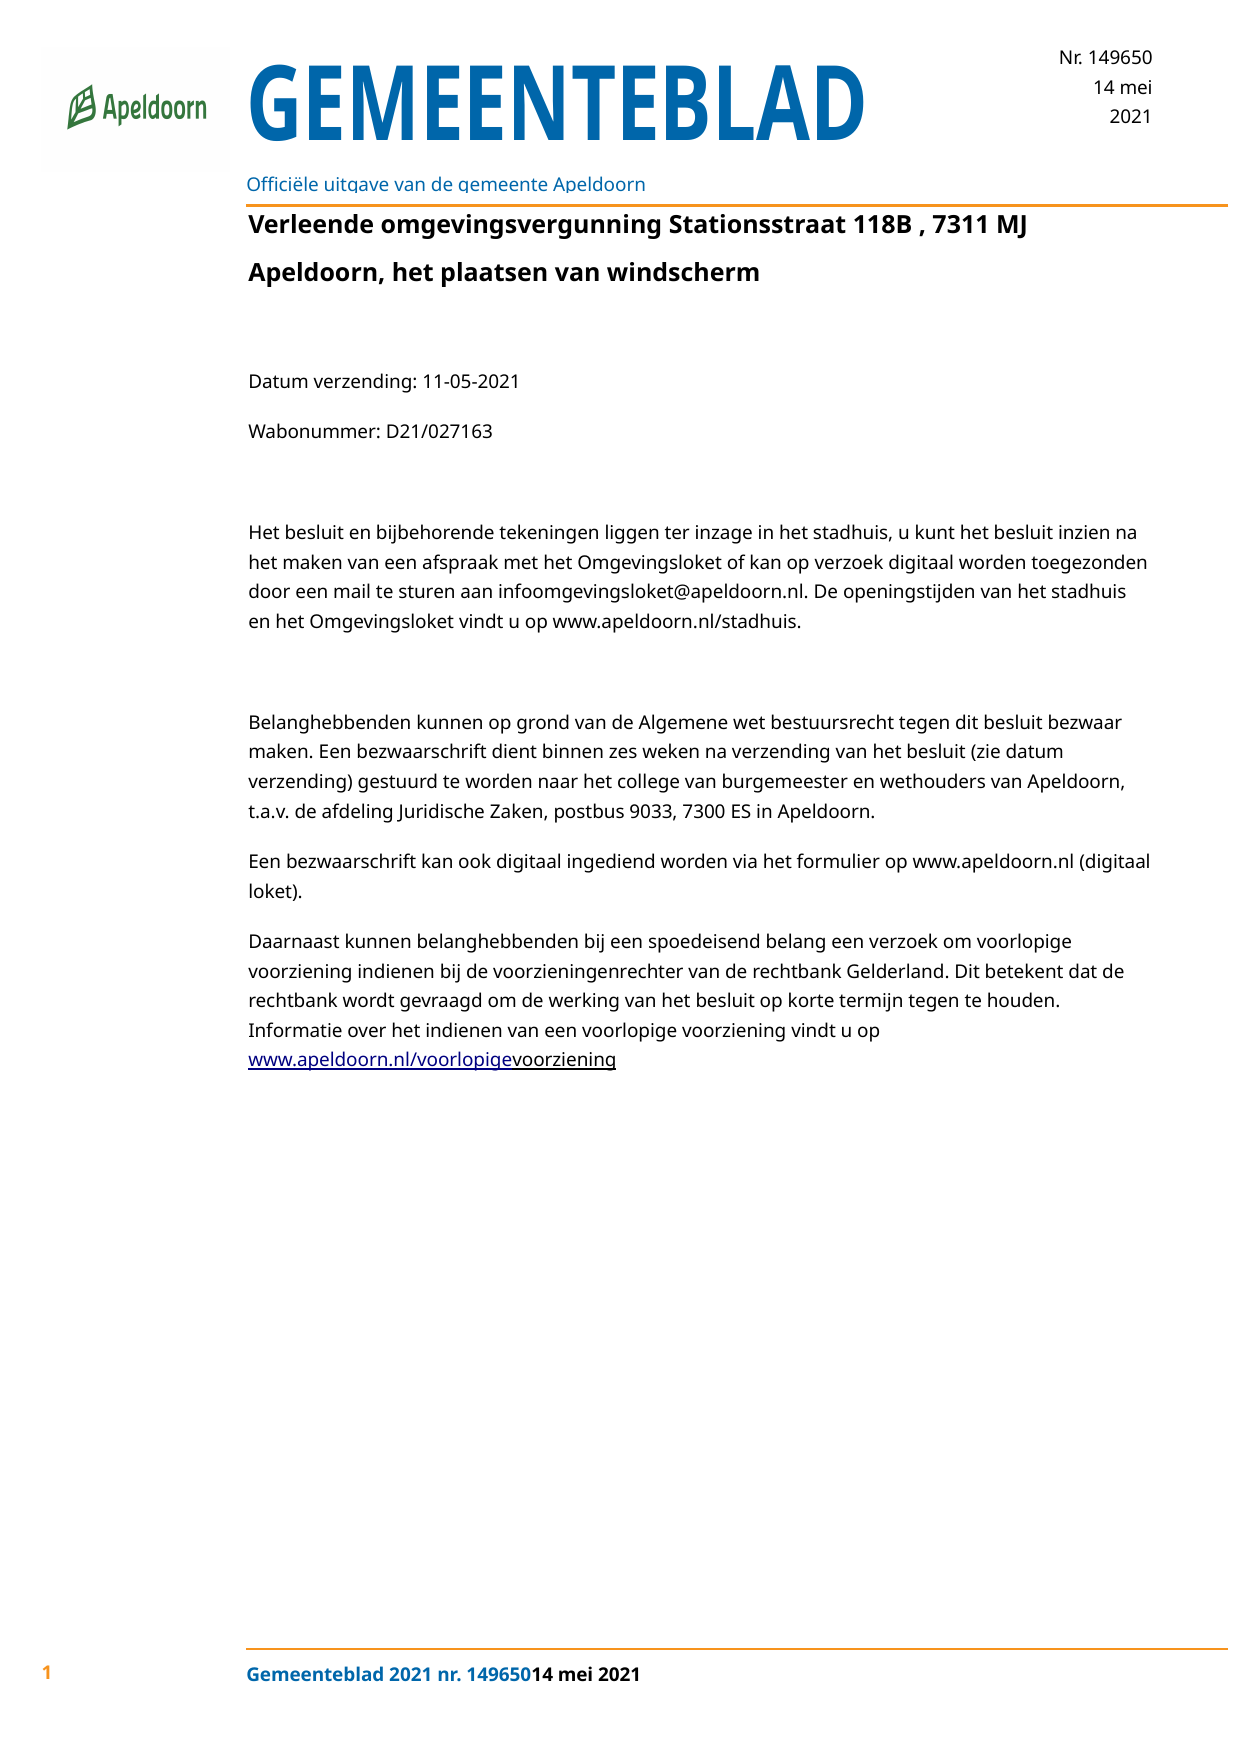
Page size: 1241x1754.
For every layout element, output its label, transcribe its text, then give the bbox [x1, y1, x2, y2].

text Het besluit en bijbehorende tekeningen liggen ter inzage in het stadhuis, u kunt het besluit inzien na het maken van een afspraak met het Omgevingsloket of kan op verzoek digitaal worden toegezonden door een mail te sturen aan infoomgevingsloket@apeldoorn.nl. De openingstijden van het stadhuis en het Omgevingsloket vindt u op www.apeldoorn.nl/stadhuis. [248, 519, 1152, 634]
text Verleende omgevingsvergunning Stationsstraat 118B , 7311 MJ Apeldoorn, het plaatsen van windscherm [248, 207, 1152, 288]
text Belanghebbenden kunnen op grond van de Algemene wet bestuursrecht tegen dit besluit bezwaar maken. Een bezwaarschrift dient binnen zes weken na verzending van het besluit (zie datum verzending) gestuurd te worden naar het college van burgemeester en wethouders van Apeldoorn, t.a.v. de afdeling Juridische Zaken, postbus 9033, 7300 ES in Apeldoorn. [248, 709, 1152, 824]
text Datum verzending: 11-05-2021 [248, 368, 1152, 394]
text Wabonummer: D21/027163 [248, 419, 1152, 444]
text Daarnaast kunnen belanghebbenden bij een spoedeisend belang een verzoek om voorlopige voorziening indienen bij de voorzieningenrechter van de rechtbank Gelderland. Dit betekent dat de rechtbank wordt gevraagd om de werking van het besluit op korte termijn tegen te houden. Informatie over het indienen van een voorlopige voorziening vindt u op www.apeldoorn.nl/voorlopigevoorziening [248, 928, 1152, 1072]
text Een bezwaarschrift kan ook digitaal ingediend worden via het formulier op www.apeldoorn.nl (digitaal loket). [248, 848, 1152, 904]
picture [41, 47, 231, 172]
